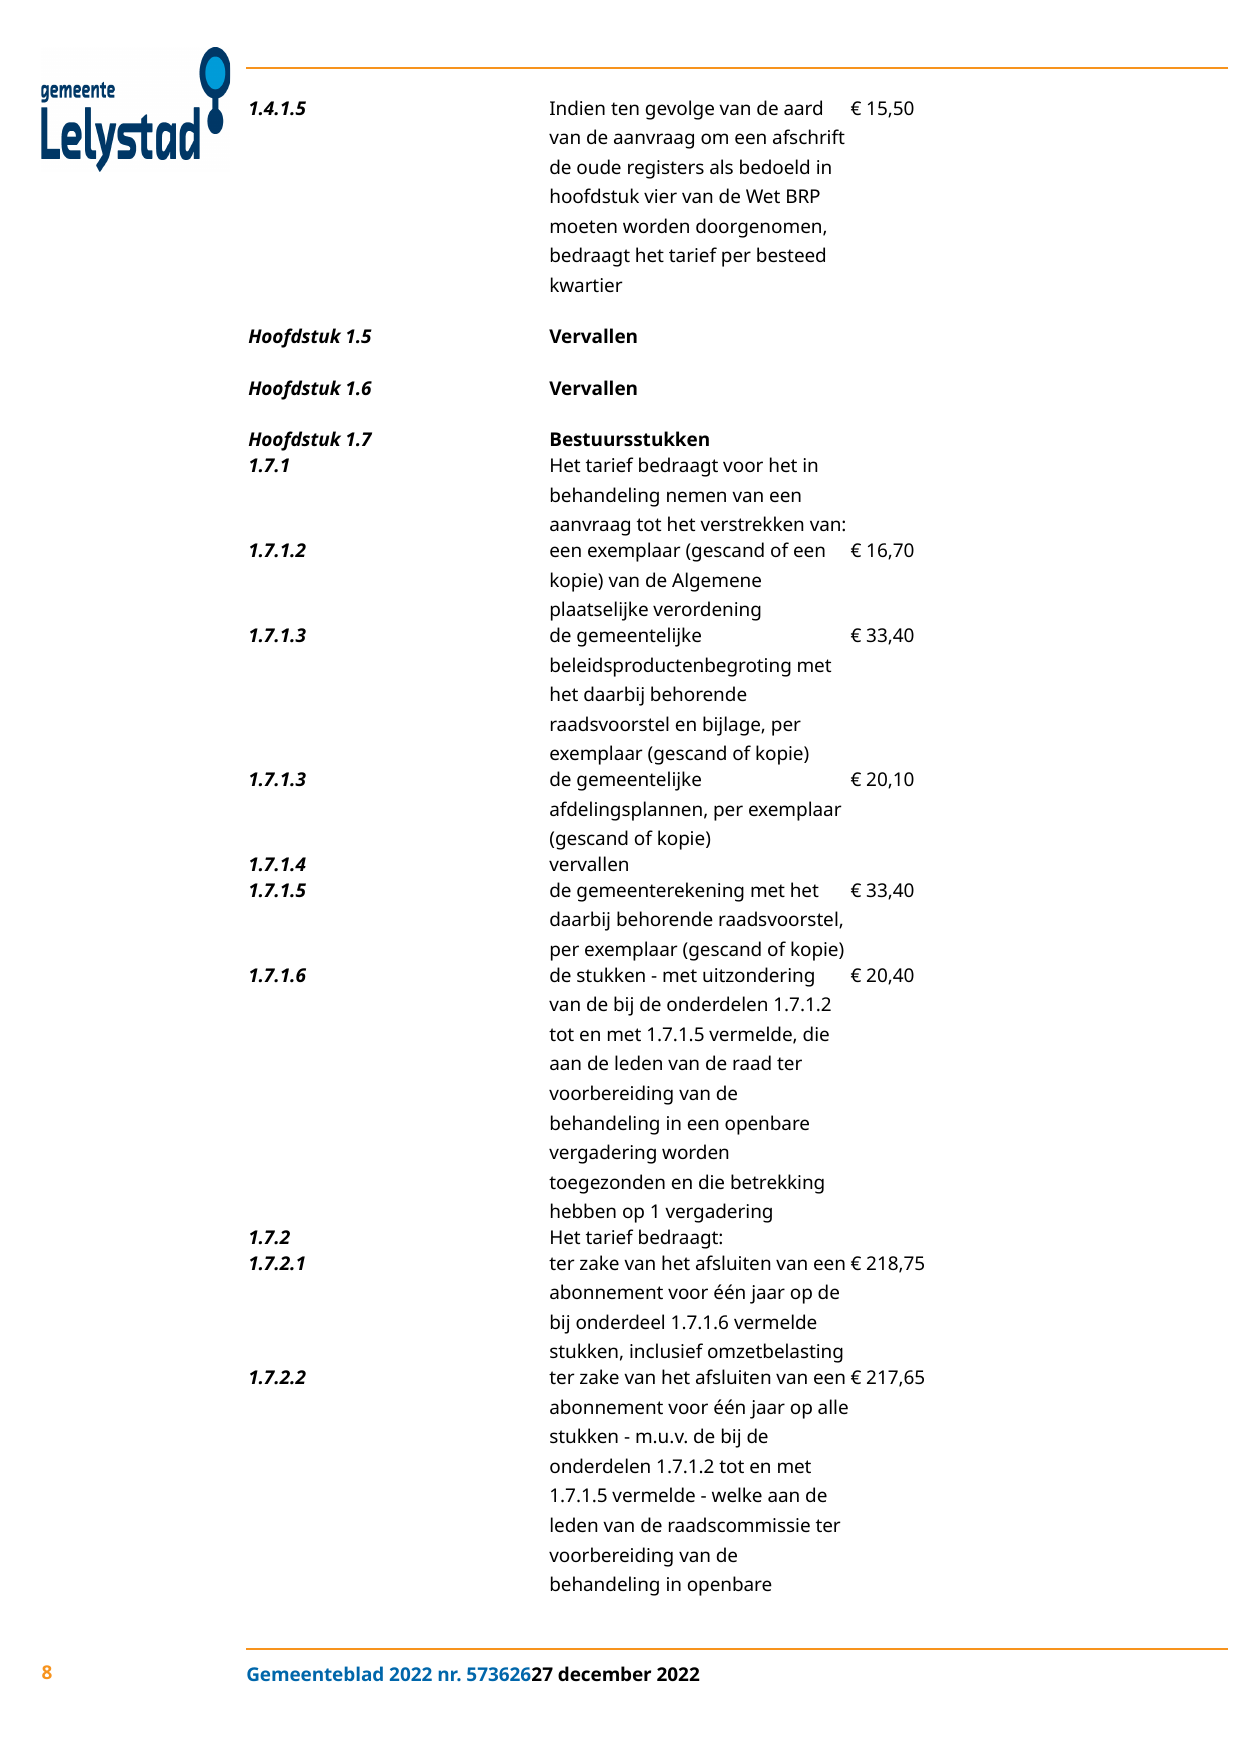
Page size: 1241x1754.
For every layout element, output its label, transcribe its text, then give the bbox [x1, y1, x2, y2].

table_cell ter zake van het afsluiten van een abonnement voor één jaar op de bij onderdeel 1.7.1.6 vermelde stukken, inclusief omzetbelasting [549, 1250, 850, 1364]
table_cell 1.4.1.5 [248, 95, 549, 298]
table_cell [850, 1224, 1152, 1250]
table_cell Bestuursstukken [549, 427, 850, 452]
table_cell € 16,70 [850, 537, 1152, 622]
table_cell [248, 350, 549, 375]
table_cell € 20,10 [850, 766, 1152, 851]
table_cell 1.7.1.2 [248, 537, 549, 622]
table_cell € 217,65 [850, 1364, 1152, 1597]
table_cell Vervallen [549, 375, 850, 401]
table_cell [850, 298, 1152, 324]
table_cell ter zake van het afsluiten van een abonnement voor één jaar op alle stukken - m.u.v. de bij de onderdelen 1.7.1.2 tot en met 1.7.1.5 vermelde - welke aan de leden van de raadscommissie ter voorbereiding van de behandeling in openbare [549, 1364, 850, 1597]
table_cell [549, 298, 850, 324]
table_cell [248, 298, 549, 324]
table_cell € 20,40 [850, 962, 1152, 1224]
table_cell [850, 375, 1152, 401]
table_cell Het tarief bedraagt voor het in behandeling nemen van een aanvraag tot het verstrekken van: [549, 453, 850, 537]
table_cell [850, 324, 1152, 349]
table_cell [248, 401, 549, 427]
table_cell € 15,50 [850, 95, 1152, 298]
table_cell Hoofdstuk 1.6 [248, 375, 549, 401]
picture [41, 47, 231, 172]
table_cell vervallen [549, 851, 850, 877]
table_cell € 218,75 [850, 1250, 1152, 1364]
table_cell 1.7.1.3 [248, 766, 549, 851]
table_cell Vervallen [549, 324, 850, 349]
table_cell Hoofdstuk 1.7 [248, 427, 549, 452]
table_cell de gemeentelijke afdelingsplannen, per exemplaar (gescand of kopie) [549, 766, 850, 851]
table_cell Indien ten gevolge van de aard van de aanvraag om een afschrift de oude registers als bedoeld in hoofdstuk vier van de Wet BRP moeten worden doorgenomen, bedraagt het tarief per besteed kwartier [549, 95, 850, 298]
table_cell € 33,40 [850, 877, 1152, 962]
table_cell de stukken - met uitzondering van de bij de onderdelen 1.7.1.2 tot en met 1.7.1.5 vermelde, die aan de leden van de raad ter voorbereiding van de behandeling in een openbare vergadering worden toegezonden en die betrekking hebben op 1 vergadering [549, 962, 850, 1224]
table_cell [850, 427, 1152, 452]
table_cell Hoofdstuk 1.5 [248, 324, 549, 349]
table_cell 1.7.1.3 [248, 622, 549, 766]
table_cell 1.7.1.6 [248, 962, 549, 1224]
table_cell 1.7.2.1 [248, 1250, 549, 1364]
table_cell [850, 401, 1152, 427]
table_cell Het tarief bedraagt: [549, 1224, 850, 1250]
table_cell de gemeentelijke beleidsproductenbegroting met het daarbij behorende raadsvoorstel en bijlage, per exemplaar (gescand of kopie) [549, 622, 850, 766]
table_cell € 33,40 [850, 622, 1152, 766]
table_cell 1.7.2 [248, 1224, 549, 1250]
table_cell [850, 350, 1152, 375]
table_cell 1.7.2.2 [248, 1364, 549, 1597]
table_cell de gemeenterekening met het daarbij behorende raadsvoorstel, per exemplaar (gescand of kopie) [549, 877, 850, 962]
table_cell 1.7.1.5 [248, 877, 549, 962]
table_cell [549, 350, 850, 375]
table_cell [549, 401, 850, 427]
table_cell een exemplaar (gescand of een kopie) van de Algemene plaatselijke verordening [549, 537, 850, 622]
table_cell 1.7.1 [248, 453, 549, 537]
table_cell 1.7.1.4 [248, 851, 549, 877]
table_cell [850, 453, 1152, 537]
table_cell [850, 851, 1152, 877]
